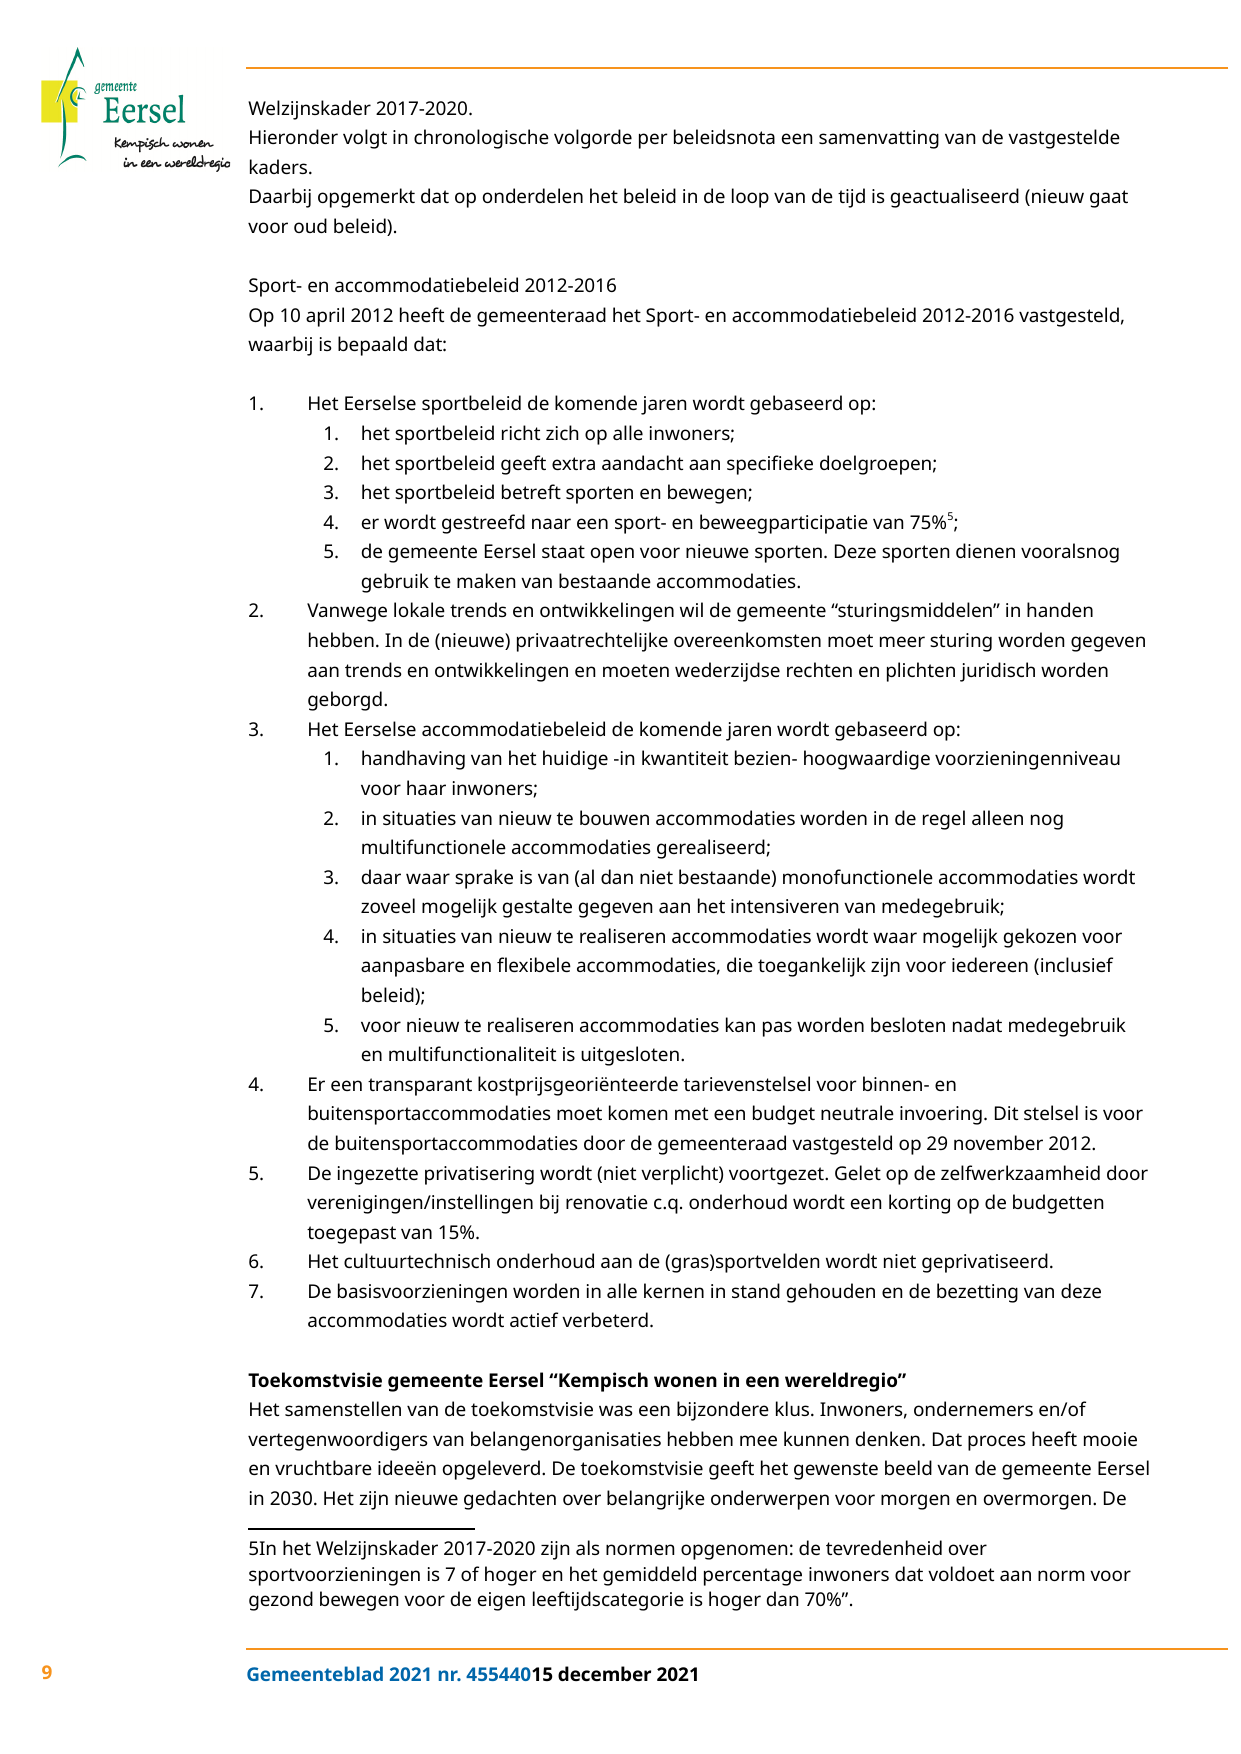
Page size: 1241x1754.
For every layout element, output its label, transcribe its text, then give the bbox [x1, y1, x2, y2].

text Hieronder volgt in chronologische volgorde per beleidsnota een samenvatting van de vastgestelde kaders. [248, 124, 1152, 180]
list voor nieuw te realiseren accommodaties kan pas worden besloten nadat medegebruik en multifunctionaliteit is uitgesloten. [323, 1012, 1152, 1067]
text Het samenstellen van de toekomstvisie was een bijzondere klus. Inwoners, ondernemers en/of vertegenwoordigers van belangenorganisaties hebben mee kunnen denken. Dat proces heeft mooie en vruchtbare ideeën opgeleverd. De toekomstvisie geeft het gewenste beeld van de gemeente Eersel in 2030. Het zijn nieuwe gedachten over belangrijke onderwerpen voor morgen en overmorgen. De [248, 1396, 1152, 1511]
list de gemeente Eersel staat open voor nieuwe sporten. Deze sporten dienen vooralsnog gebruik te maken van bestaande accommodaties. [323, 538, 1152, 594]
list In het Welzijnskader 2017-2020 zijn als normen opgenomen: de tevredenheid over sportvoorzieningen is 7 of hoger en het gemiddeld percentage inwoners dat voldoet aan norm voor gezond bewegen voor de eigen leeftijdscategorie is hoger dan 70%”. [248, 1535, 1152, 1612]
list De ingezette privatisering wordt (niet verplicht) voortgezet. Gelet op de zelfwerkzaamheid door verenigingen/instellingen bij renovatie c.q. onderhoud wordt een korting op de budgetten toegepast van 15%. [248, 1160, 1152, 1245]
list handhaving van het huidige -in kwantiteit bezien- hoogwaardige voorzieningenniveau voor haar inwoners; [323, 746, 1152, 801]
list in situaties van nieuw te realiseren accommodaties wordt waar mogelijk gekozen voor aanpasbare en flexibele accommodaties, die toegankelijk zijn voor iedereen (inclusief beleid); [323, 923, 1152, 1008]
list De basisvoorzieningen worden in alle kernen in stand gehouden en de bezetting van deze accommodaties wordt actief verbeterd. [248, 1278, 1152, 1333]
list Vanwege lokale trends en ontwikkelingen wil de gemeente “sturingsmiddelen” in handen hebben. In de (nieuwe) privaatrechtelijke overeenkomsten moet meer sturing worden gegeven aan trends en ontwikkelingen en moeten wederzijdse rechten en plichten juridisch worden geborgd. [248, 598, 1152, 712]
list het sportbeleid geeft extra aandacht aan specifieke doelgroepen; [323, 450, 1152, 476]
list in situaties van nieuw te bouwen accommodaties worden in de regel alleen nog multifunctionele accommodaties gerealiseerd; [323, 805, 1152, 860]
text Welzijnskader 2017-2020. [248, 95, 1152, 121]
list er wordt gestreefd naar een sport- en beweegparticipatie van 75%; [323, 509, 1152, 535]
picture [41, 47, 231, 172]
list Het cultuurtechnisch onderhoud aan de (gras)sportvelden wordt niet geprivatiseerd. [248, 1248, 1152, 1274]
text Sport- en accommodatiebeleid 2012-2016 [248, 272, 1152, 298]
list Het Eerselse accommodatiebeleid de komende jaren wordt gebaseerd op: [248, 716, 1152, 742]
text Op 10 april 2012 heeft de gemeenteraad het Sport- en accommodatiebeleid 2012-2016 vastgesteld, waarbij is bepaald dat: [248, 302, 1152, 357]
list daar waar sprake is van (al dan niet bestaande) monofunctionele accommodaties wordt zoveel mogelijk gestalte gegeven aan het intensiveren van medegebruik; [323, 864, 1152, 919]
text Toekomstvisie gemeente Eersel “Kempisch wonen in een wereldregio” [248, 1367, 1152, 1393]
list Er een transparant kostprijsgeoriënteerde tarievenstelsel voor binnen- en buitensportaccommodaties moet komen met een budget neutrale invoering. Dit stelsel is voor de buitensportaccommodaties door de gemeenteraad vastgesteld op 29 november 2012. [248, 1071, 1152, 1156]
list Het Eerselse sportbeleid de komende jaren wordt gebaseerd op: [248, 391, 1152, 416]
list het sportbeleid richt zich op alle inwoners; [323, 420, 1152, 446]
text Daarbij opgemerkt dat op onderdelen het beleid in de loop van de tijd is geactualiseerd (nieuw gaat voor oud beleid). [248, 183, 1152, 239]
list het sportbeleid betreft sporten en bewegen; [323, 479, 1152, 505]
